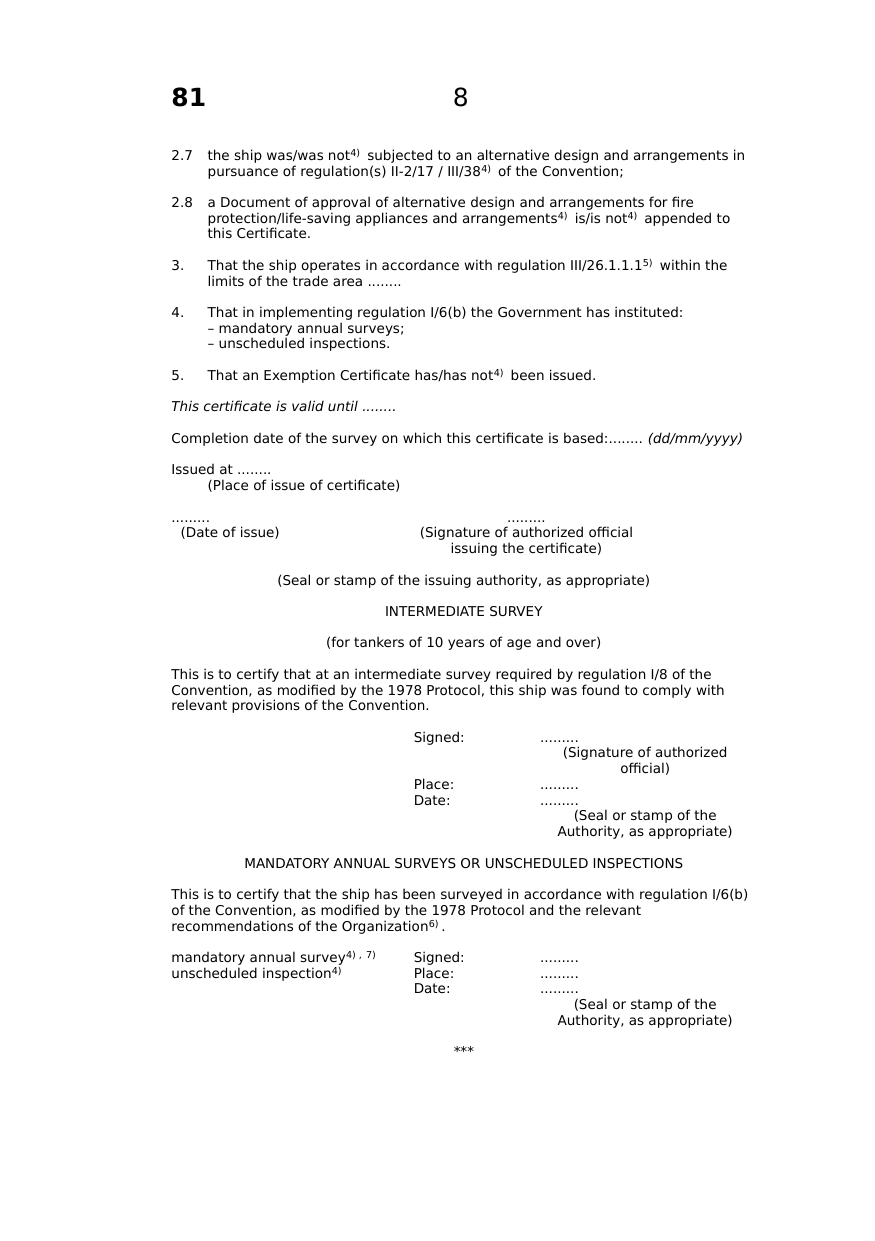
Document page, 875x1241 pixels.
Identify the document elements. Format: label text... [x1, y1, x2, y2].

table_cell Signed: [408, 730, 534, 745]
table_cell ......... [534, 730, 756, 745]
table_cell [645, 462, 756, 478]
table_cell [289, 1029, 407, 1044]
table_cell [645, 840, 756, 855]
table_cell [289, 714, 407, 729]
table_cell [645, 478, 756, 494]
table_cell [171, 808, 201, 840]
table_cell MANDATORY ANNUAL SURVEYS OR UNSCHEDULED INSPECTIONS [171, 855, 756, 871]
table_cell [171, 745, 201, 777]
table_cell (Place of issue of certificate) [201, 478, 407, 494]
table_cell [171, 1029, 201, 1044]
table_cell (Signature of authorized official issuing the certificate) [408, 525, 645, 557]
table_cell [171, 793, 201, 808]
table_cell [171, 557, 289, 572]
table_cell [171, 415, 756, 431]
table_cell [171, 714, 201, 729]
table_cell [201, 352, 756, 368]
table_cell [201, 997, 289, 1028]
table_cell Signed: [408, 950, 534, 966]
table_cell [171, 651, 201, 667]
table_cell [408, 462, 534, 478]
table_cell Date: [408, 793, 534, 808]
table_cell [201, 289, 756, 305]
table_cell [171, 997, 201, 1028]
table_cell [289, 525, 407, 557]
table_cell [534, 1029, 645, 1044]
table_cell 2.7 [171, 148, 201, 179]
table_cell (Seal or stamp of the Authority, as appropriate) [534, 808, 756, 840]
table_cell a Document of approval of alternative design and arrangements for fire protection/life-saving appliances and arrangements4) is/is not4) appended to this Certificate. [201, 195, 756, 242]
table_cell mandatory annual survey4), 7) [171, 950, 407, 966]
table_cell This certificate is valid until ........ [171, 399, 756, 415]
table_cell [289, 651, 407, 667]
table_cell [201, 793, 289, 808]
table_cell [171, 730, 201, 745]
table_cell [289, 557, 407, 572]
table_cell [201, 651, 289, 667]
table_cell [534, 651, 645, 667]
table_cell [408, 478, 534, 494]
table_cell ......... [534, 793, 756, 808]
table_cell This is to certify that the ship has been surveyed in accordance with regulation I/6(b) of the Convention, as modified by the 1978 Protocol and the relevant recommendations of the Organization6). [171, 887, 756, 934]
table_cell [171, 871, 756, 887]
table_cell [171, 132, 201, 148]
table_cell [289, 981, 407, 997]
table_cell [201, 132, 756, 148]
table_cell [171, 588, 756, 604]
table_cell [408, 840, 534, 855]
table_cell [201, 745, 289, 777]
table_cell ......... [408, 509, 645, 525]
table_cell [645, 651, 756, 667]
table_cell [408, 808, 534, 840]
table_cell [408, 997, 534, 1028]
table_cell 5. [171, 368, 201, 383]
table_cell [289, 730, 407, 745]
table_cell [171, 179, 201, 195]
table_cell [201, 494, 407, 509]
table_cell [171, 494, 201, 509]
table_cell [171, 478, 201, 494]
table_cell [171, 384, 201, 399]
table_cell [171, 840, 201, 855]
table_cell [408, 714, 534, 729]
table_cell That an Exemption Certificate has/has not4) been issued. [201, 368, 756, 383]
table_cell [201, 840, 289, 855]
table_cell 4. [171, 305, 201, 321]
table_cell [289, 793, 407, 808]
table_cell [645, 494, 756, 509]
table_cell [201, 808, 289, 840]
table_cell [171, 289, 201, 305]
table_cell [289, 808, 407, 840]
table_cell [534, 714, 645, 729]
table_cell [289, 509, 407, 525]
table_cell [201, 981, 289, 997]
table_cell [171, 981, 201, 997]
table_cell [171, 446, 756, 462]
table_cell ......... [534, 777, 756, 792]
table_cell Place: [408, 966, 534, 981]
table_cell INTERMEDIATE SURVEY [171, 604, 756, 619]
table_cell That the ship operates in accordance with regulation III/26.1.1.15) within the limits of the trade area ........ [201, 258, 756, 289]
table_cell (Signature of authorized official) [534, 745, 756, 777]
table_cell [201, 1029, 289, 1044]
table_cell [645, 557, 756, 572]
table_cell 2.8 [171, 195, 201, 242]
table_cell 3. [171, 258, 201, 289]
table_cell [289, 840, 407, 855]
table_cell – unscheduled inspections. [201, 336, 756, 352]
table_cell [171, 321, 201, 336]
table_cell [171, 777, 201, 792]
table_cell [645, 714, 756, 729]
table_cell ......... [534, 950, 756, 966]
table_cell [408, 745, 534, 777]
table_cell [534, 478, 645, 494]
table_cell Issued at ........ [171, 462, 407, 478]
table_cell That in implementing regulation I/6(b) the Government has instituted: [201, 305, 756, 321]
table_cell [645, 1029, 756, 1044]
table_cell [408, 557, 645, 572]
table_cell [171, 242, 201, 258]
table_cell [645, 525, 756, 557]
table_cell (Date of issue) [171, 525, 289, 557]
table_cell ......... [171, 509, 289, 525]
table_cell [408, 651, 534, 667]
table_cell [201, 714, 289, 729]
table_cell This is to certify that at an intermediate survey required by regulation I/8 of the Convention, as modified by the 1978 Protocol, this ship was found to comply with relevant provisions of the Convention. [171, 667, 756, 714]
table_cell – mandatory annual surveys; [201, 321, 756, 336]
table_cell (Seal or stamp of the Authority, as appropriate) [534, 997, 756, 1028]
table_cell [201, 777, 289, 792]
table_cell Place: [408, 777, 534, 792]
table_cell *** [171, 1044, 756, 1060]
table_cell Date: [408, 981, 534, 997]
table_cell [171, 620, 756, 635]
table_cell [534, 462, 645, 478]
table_cell ......... [534, 981, 756, 997]
table_cell [171, 352, 201, 368]
table_cell [289, 777, 407, 792]
table_cell (for tankers of 10 years of age and over) [171, 635, 756, 651]
table_cell [408, 1029, 534, 1044]
table_cell [289, 745, 407, 777]
table_cell [534, 494, 645, 509]
table_cell [534, 840, 645, 855]
table_cell [171, 336, 201, 352]
table_cell [201, 179, 756, 195]
table_cell [645, 509, 756, 525]
table_cell Completion date of the survey on which this certificate is based:........ (dd/mm/yyyy) [171, 431, 756, 446]
table_cell unscheduled inspection4) [171, 966, 407, 981]
table_cell [201, 384, 756, 399]
table_cell (Seal or stamp of the issuing authority, as appropriate) [171, 572, 756, 588]
table_cell [171, 934, 756, 950]
table_cell ......... [534, 966, 756, 981]
table_cell [201, 730, 289, 745]
table_cell [289, 997, 407, 1028]
table_cell [201, 242, 756, 258]
table_cell the ship was/was not4) subjected to an alternative design and arrangements in pursuance of regulation(s) II-2/17 / III/384) of the Convention; [201, 148, 756, 179]
table_cell [408, 494, 534, 509]
